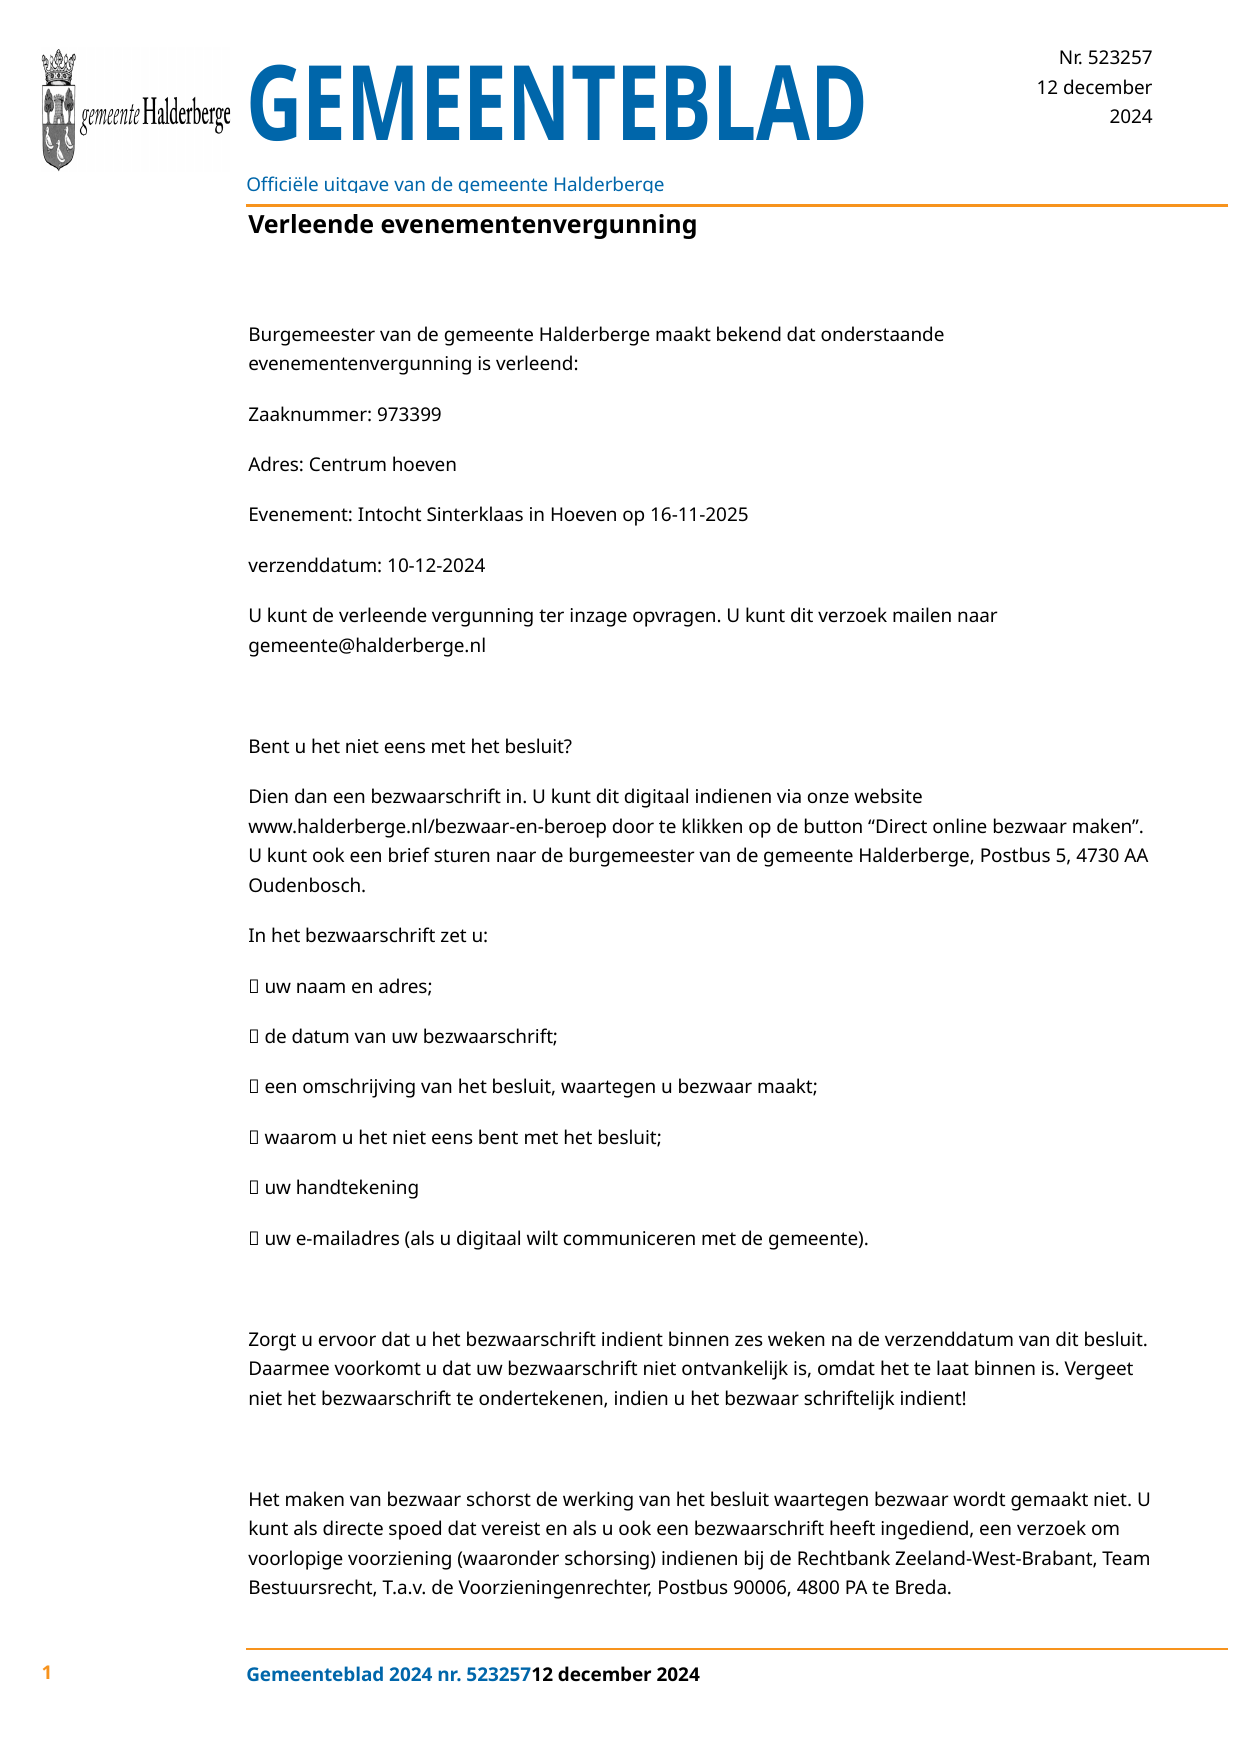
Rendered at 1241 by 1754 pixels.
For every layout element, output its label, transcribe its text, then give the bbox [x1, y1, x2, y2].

picture [41, 47, 231, 172]
text  de datum van uw bezwaarschrift; [248, 1023, 1152, 1049]
text Verleende evenementenvergunning [248, 207, 1152, 241]
text In het bezwaarschrift zet u: [248, 922, 1152, 948]
text Zaaknummer: 973399 [248, 401, 1152, 426]
text  uw handtekening [248, 1174, 1152, 1200]
text verzenddatum: 10-12-2024 [248, 552, 1152, 578]
text  een omschrijving van het besluit, waartegen u bezwaar maakt; [248, 1074, 1152, 1099]
text Het maken van bezwaar schorst de werking van het besluit waartegen bezwaar wordt gemaakt niet. U kunt als directe spoed dat vereist en als u ook een bezwaarschrift heeft ingediend, een verzoek om voorlopige voorziening (waaronder schorsing) indienen bij de Rechtbank Zeeland-West-Brabant, Team Bestuursrecht, T.a.v. de Voorzieningenrechter, Postbus 90006, 4800 PA te Breda. [248, 1486, 1152, 1600]
text Burgemeester van de gemeente Halderberge maakt bekend dat onderstaande evenementenvergunning is verleend: [248, 321, 1152, 376]
text Evenement: Intocht Sinterklaas in Hoeven op 16-11-2025 [248, 502, 1152, 527]
text Adres: Centrum hoeven [248, 451, 1152, 477]
text Dien dan een bezwaarschrift in. U kunt dit digitaal indienen via onze website www.halderberge.nl/bezwaar-en-beroep door te klikken op de button “Direct online bezwaar maken”. U kunt ook een brief sturen naar de burgemeester van de gemeente Halderberge, Postbus 5, 4730 AA Oudenbosch. [248, 783, 1152, 898]
text  uw e-mailadres (als u digitaal wilt communiceren met de gemeente). [248, 1225, 1152, 1251]
text U kunt de verleende vergunning ter inzage opvragen. U kunt dit verzoek mailen naar gemeente@halderberge.nl [248, 602, 1152, 658]
text  uw naam en adres; [248, 973, 1152, 998]
text Zorgt u ervoor dat u het bezwaarschrift indient binnen zes weken na de verzenddatum van dit besluit. Daarmee voorkomt u dat uw bezwaarschrift niet ontvankelijk is, omdat het te laat binnen is. Vergeet niet het bezwaarschrift te ondertekenen, indien u het bezwaar schriftelijk indient! [248, 1326, 1152, 1411]
text  waarom u het niet eens bent met het besluit; [248, 1124, 1152, 1150]
text Bent u het niet eens met het besluit? [248, 733, 1152, 758]
